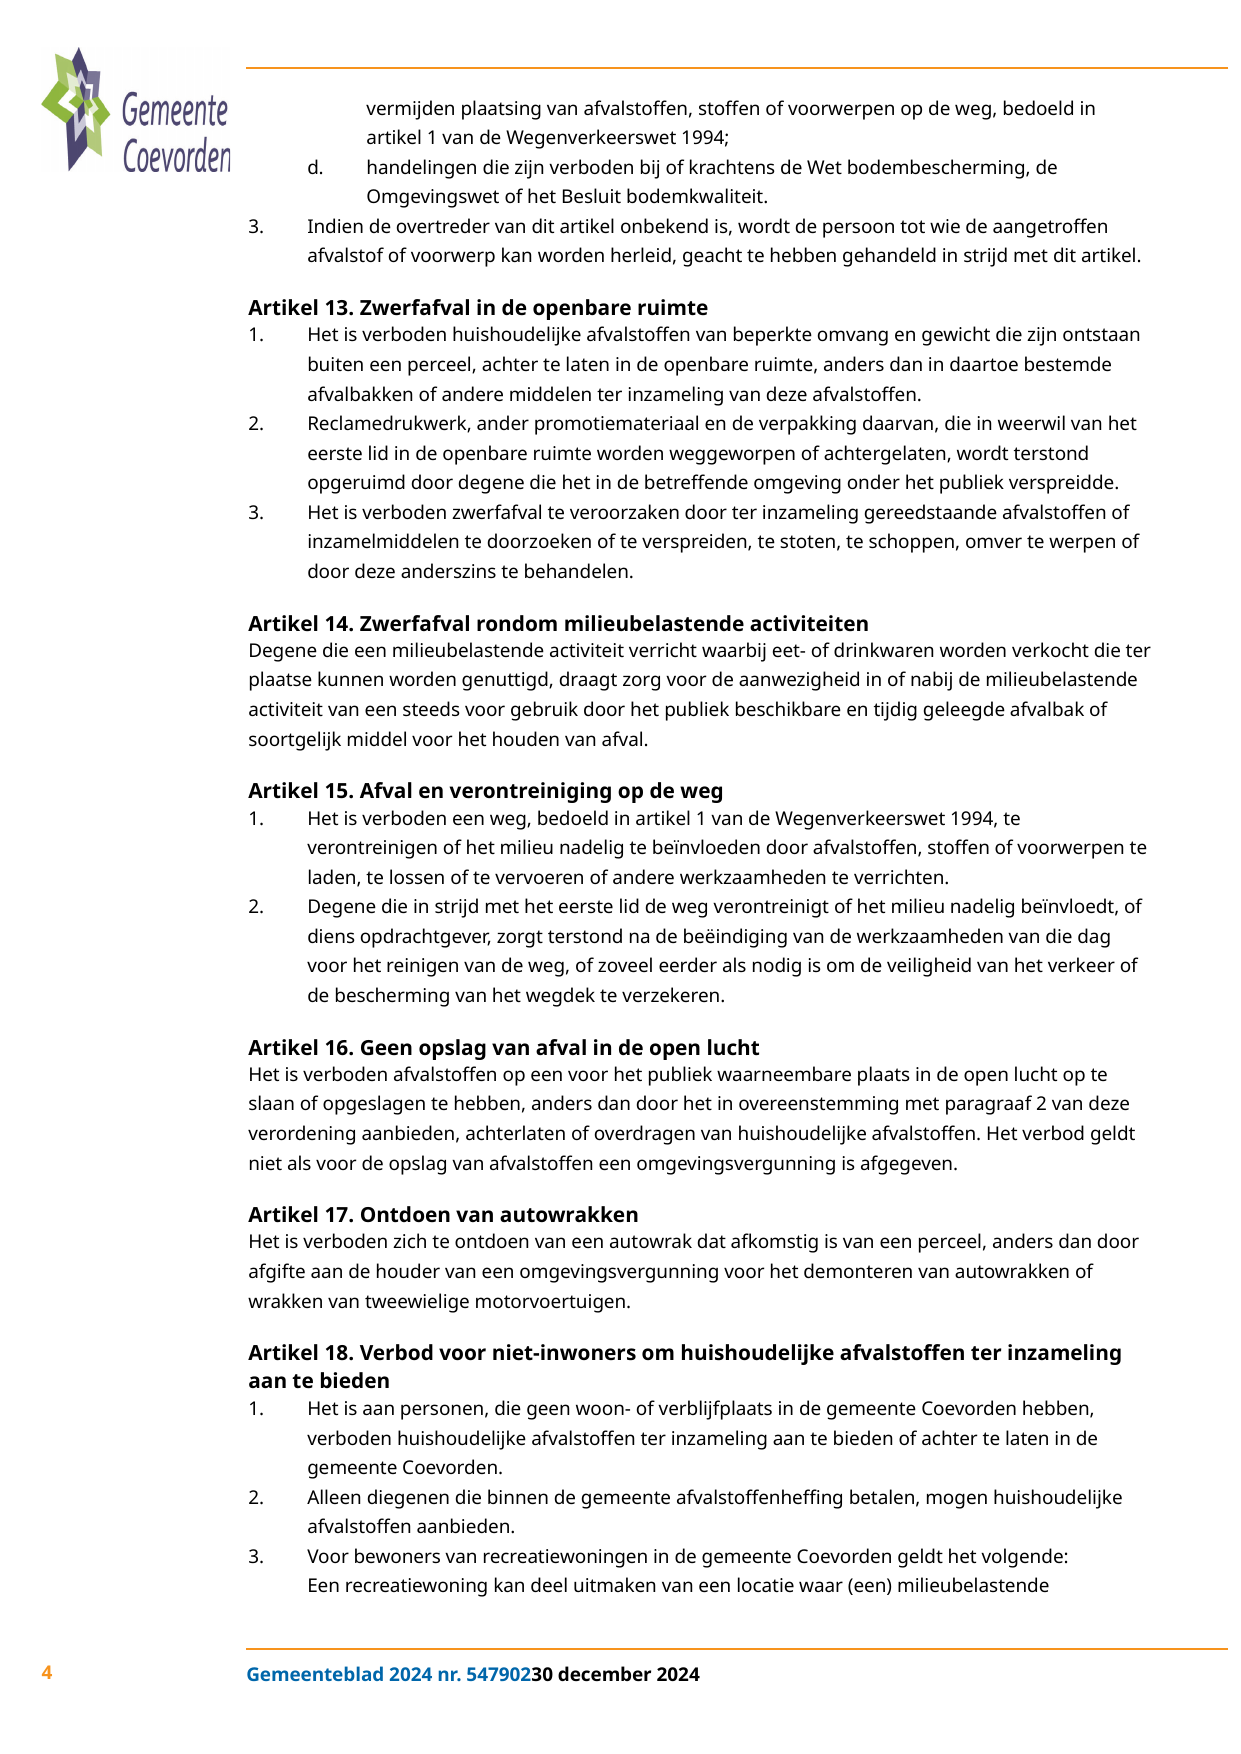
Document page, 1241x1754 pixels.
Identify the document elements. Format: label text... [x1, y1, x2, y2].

list Indien de overtreder van dit artikel onbekend is, wordt de persoon tot wie de aangetroffen afvalstof of voorwerp kan worden herleid, geacht te hebben gehandeld in strijd met dit artikel. [248, 213, 1152, 268]
list Alleen diegenen die binnen de gemeente afvalstoffenheffing betalen, mogen huishoudelijke afvalstoffen aanbieden. [248, 1484, 1152, 1539]
text Artikel 14. Zwerfafval rondom milieubelastende activiteiten [248, 609, 1152, 637]
text Artikel 16. Geen opslag van afval in de open lucht [248, 1033, 1152, 1061]
list Reclamedrukwerk, ander promotiemateriaal en de verpakking daarvan, die in weerwil van het eerste lid in de openbare ruimte worden weggeworpen of achtergelaten, wordt terstond opgeruimd door degene die het in de betreffende omgeving onder het publiek verspreidde. [248, 410, 1152, 495]
text Artikel 13. Zwerfafval in de openbare ruimte [248, 293, 1152, 322]
list handelingen die zijn verboden bij of krachtens de Wet bodembescherming, de Omgevingswet of het Besluit bodemkwaliteit. [307, 154, 1152, 209]
text Artikel 17. Ontdoen van autowrakken [248, 1200, 1152, 1229]
list Het is verboden zwerfafval te veroorzaken door ter inzameling gereedstaande afvalstoffen of inzamelmiddelen te doorzoeken of te verspreiden, te stoten, te schoppen, omver te werpen of door deze anderszins te behandelen. [248, 499, 1152, 584]
text Het is verboden zich te ontdoen van een autowrak dat afkomstig is van een perceel, anders dan door afgifte aan de houder van een omgevingsvergunning voor het demonteren van autowrakken of wrakken van tweewielige motorvoertuigen. [248, 1229, 1152, 1313]
text Artikel 15. Afval en verontreiniging op de weg [248, 776, 1152, 805]
list Het is aan personen, die geen woon- of verblijfplaats in de gemeente Coevorden hebben, verboden huishoudelijke afvalstoffen ter inzameling aan te bieden of achter te laten in de gemeente Coevorden. [248, 1395, 1152, 1480]
text Het is verboden afvalstoffen op een voor het publiek waarneembare plaats in de open lucht op te slaan of opgeslagen te hebben, anders dan door het in overeenstemming met paragraaf 2 van deze verordening aanbieden, achterlaten of overdragen van huishoudelijke afvalstoffen. Het verbod geldt niet als voor de opslag van afvalstoffen een omgevingsvergunning is afgegeven. [248, 1061, 1152, 1176]
text Artikel 18. Verbod voor niet-inwoners om huishoudelijke afvalstoffen ter inzameling aan te bieden [248, 1338, 1152, 1395]
list Voor bewoners van recreatiewoningen in de gemeente Coevorden geldt het volgende: [248, 1543, 1152, 1569]
text Degene die een milieubelastende activiteit verricht waarbij eet- of drinkwaren worden verkocht die ter plaatse kunnen worden genuttigd, draagt zorg voor de aanwezigheid in of nabij de milieubelastende activiteit van een steeds voor gebruik door het publiek beschikbare en tijdig geleegde afvalbak of soortgelijk middel voor het houden van afval. [248, 637, 1152, 752]
list Degene die in strijd met het eerste lid de weg verontreinigt of het milieu nadelig beïnvloedt, of diens opdrachtgever, zorgt terstond na de beëindiging van de werkzaamheden van die dag voor het reinigen van de weg, of zoveel eerder als nodig is om de veiligheid van het verkeer of de bescherming van het wegdek te verzekeren. [248, 893, 1152, 1008]
list Het is verboden huishoudelijke afvalstoffen van beperkte omvang en gewicht die zijn ontstaan buiten een perceel, achter te laten in de openbare ruimte, anders dan in daartoe bestemde afvalbakken of andere middelen ter inzameling van deze afvalstoffen. [248, 322, 1152, 406]
list vermijden plaatsing van afvalstoffen, stoffen of voorwerpen op de weg, bedoeld in artikel 1 van de Wegenverkeerswet 1994; [307, 95, 1152, 150]
list Een recreatiewoning kan deel uitmaken van een locatie waar (een) milieubelastende [248, 1573, 1152, 1598]
picture [41, 47, 231, 172]
list Het is verboden een weg, bedoeld in artikel 1 van de Wegenverkeerswet 1994, te verontreinigen of het milieu nadelig te beïnvloeden door afvalstoffen, stoffen of voorwerpen te laden, te lossen of te vervoeren of andere werkzaamheden te verrichten. [248, 805, 1152, 889]
